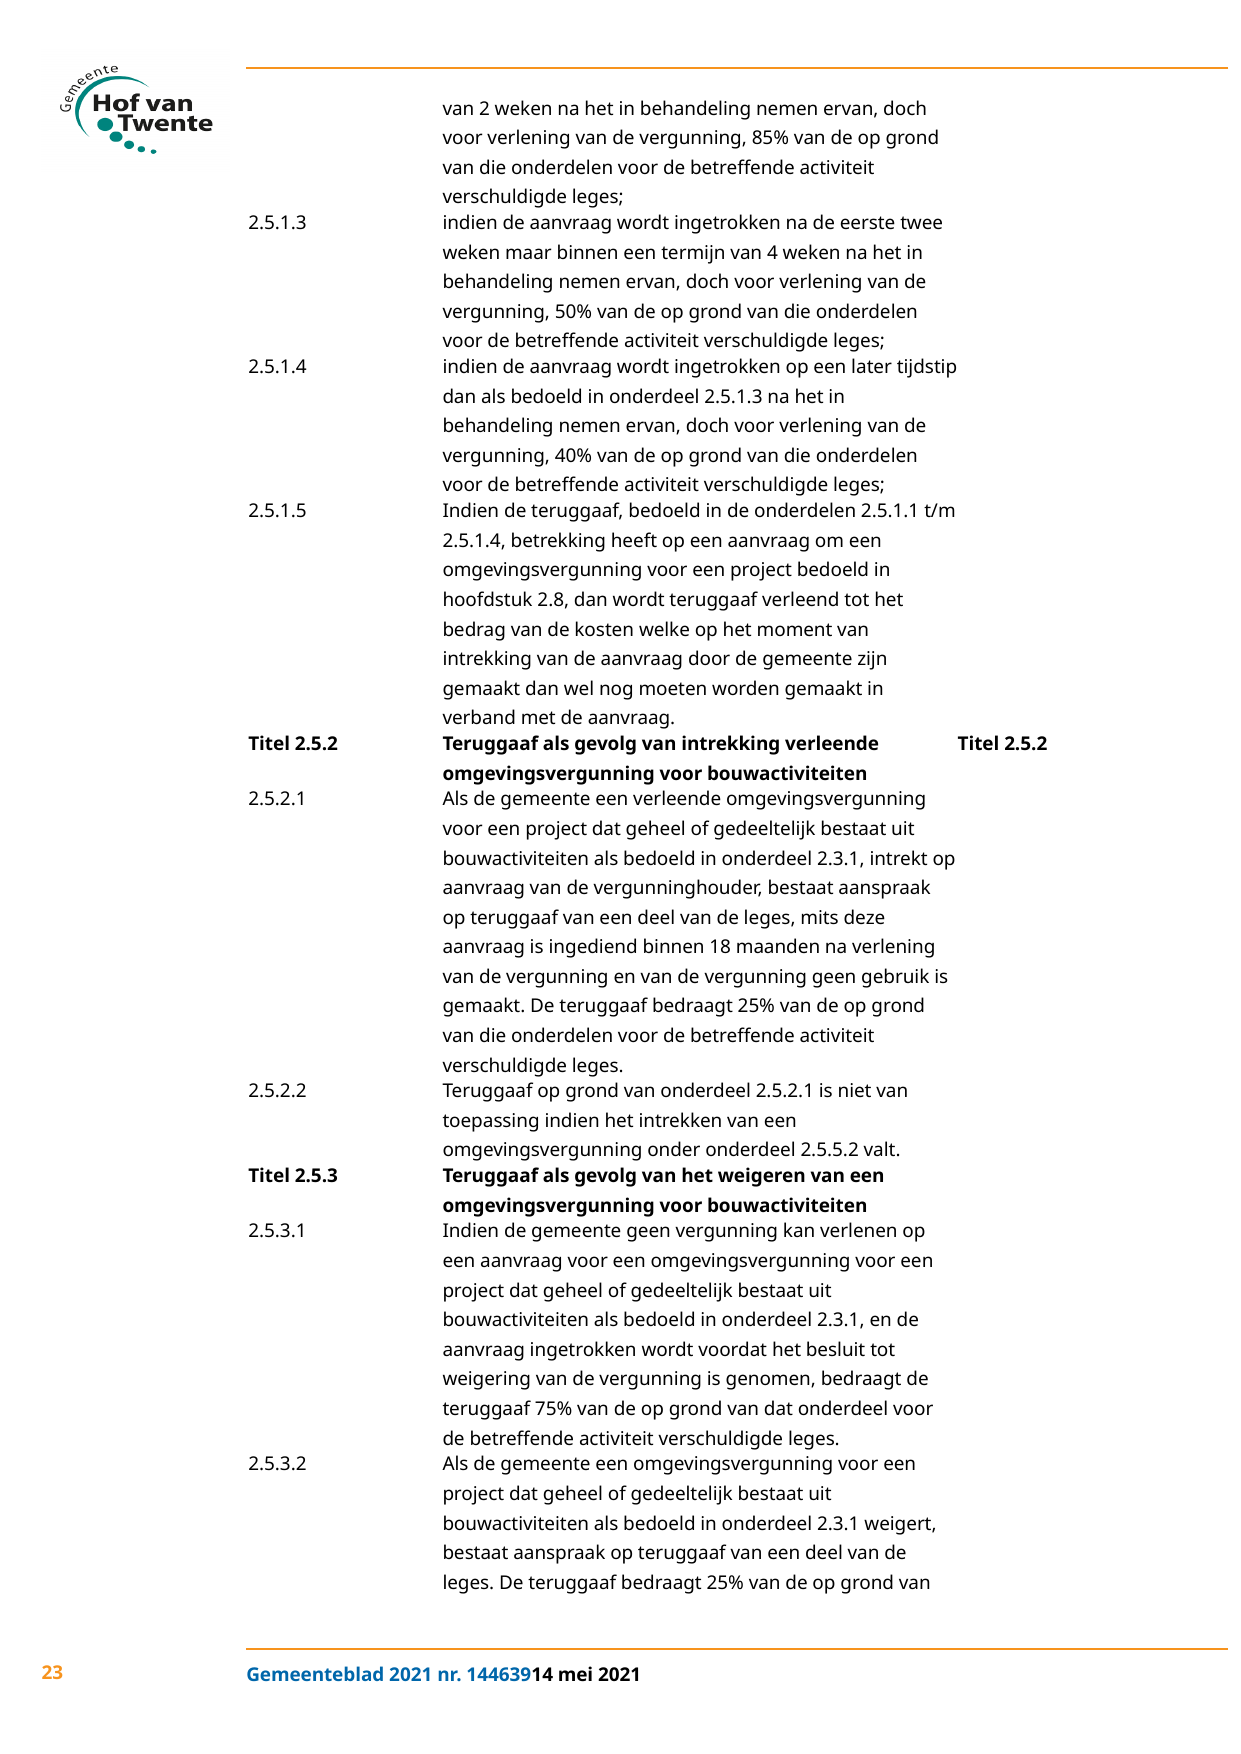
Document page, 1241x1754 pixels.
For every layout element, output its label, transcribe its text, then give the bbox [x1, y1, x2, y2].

table_cell Titel 2.5.3 [248, 1163, 442, 1218]
table_cell Teruggaaf op grond van onderdeel 2.5.2.1 is niet van toepassing indien het intrekken van een omgevingsvergunning onder onderdeel 2.5.5.2 valt. [442, 1078, 957, 1162]
table_cell [958, 498, 1152, 730]
table_cell [248, 95, 442, 209]
table_cell [958, 1078, 1152, 1162]
table_cell indien de aanvraag wordt ingetrokken op een later tijdstip dan als bedoeld in onderdeel 2.5.1.3 na het in behandeling nemen ervan, doch voor verlening van de vergunning, 40% van de op grond van die onderdelen voor de betreffende activiteit verschuldigde leges; [442, 353, 957, 497]
table_cell van 2 weken na het in behandeling nemen ervan, doch voor verlening van de vergunning, 85% van de op grond van die onderdelen voor de betreffende activiteit verschuldigde leges; [442, 95, 957, 209]
table_cell Titel 2.5.2 [248, 730, 442, 786]
table_cell [958, 1163, 1152, 1218]
table_cell Indien de teruggaaf, bedoeld in de onderdelen 2.5.1.1 t/m 2.5.1.4, betrekking heeft op een aanvraag om een omgevingsvergunning voor een project bedoeld in hoofdstuk 2.8, dan wordt teruggaaf verleend tot het bedrag van de kosten welke op het moment van intrekking van de aanvraag door de gemeente zijn gemaakt dan wel nog moeten worden gemaakt in verband met de aanvraag. [442, 498, 957, 730]
table_cell 2.5.1.5 [248, 498, 442, 730]
table_cell Als de gemeente een verleende omgevingsvergunning voor een project dat geheel of gedeeltelijk bestaat uit bouwactiviteiten als bedoeld in onderdeel 2.3.1, intrekt op aanvraag van de vergunninghouder, bestaat aanspraak op teruggaaf van een deel van de leges, mits deze aanvraag is ingediend binnen 18 maanden na verlening van de vergunning en van de vergunning geen gebruik is gemaakt. De teruggaaf bedraagt 25% van de op grond van die onderdelen voor de betreffende activiteit verschuldigde leges. [442, 786, 957, 1077]
table_cell Indien de gemeente geen vergunning kan verlenen op een aanvraag voor een omgevingsvergunning voor een project dat geheel of gedeeltelijk bestaat uit bouwactiviteiten als bedoeld in onderdeel 2.3.1, en de aanvraag ingetrokken wordt voordat het besluit tot weigering van de vergunning is genomen, bedraagt de teruggaaf 75% van de op grond van dat onderdeel voor de betreffende activiteit verschuldigde leges. [442, 1218, 957, 1451]
table_cell 2.5.1.3 [248, 209, 442, 353]
table_cell 2.5.2.1 [248, 786, 442, 1077]
table_cell [958, 209, 1152, 353]
table_cell [958, 1218, 1152, 1451]
picture [41, 47, 231, 172]
table_cell Teruggaaf als gevolg van het weigeren van een omgevingsvergunning voor bouwactiviteiten [442, 1163, 957, 1218]
table_cell 2.5.2.2 [248, 1078, 442, 1162]
table_cell [958, 786, 1152, 1077]
table_cell [958, 353, 1152, 497]
table_cell Als de gemeente een omgevingsvergunning voor een project dat geheel of gedeeltelijk bestaat uit bouwactiviteiten als bedoeld in onderdeel 2.3.1 weigert, bestaat aanspraak op teruggaaf van een deel van de leges. De teruggaaf bedraagt 25% van de op grond van [442, 1451, 957, 1594]
table_cell 2.5.1.4 [248, 353, 442, 497]
table_cell [958, 1451, 1152, 1594]
table_cell [958, 95, 1152, 209]
table_cell 2.5.3.1 [248, 1218, 442, 1451]
table_cell Teruggaaf als gevolg van intrekking verleende omgevingsvergunning voor bouwactiviteiten [442, 730, 957, 786]
table_cell indien de aanvraag wordt ingetrokken na de eerste twee weken maar binnen een termijn van 4 weken na het in behandeling nemen ervan, doch voor verlening van de vergunning, 50% van de op grond van die onderdelen voor de betreffende activiteit verschuldigde leges; [442, 209, 957, 353]
table_cell Titel 2.5.2 [958, 730, 1152, 786]
table_cell 2.5.3.2 [248, 1451, 442, 1594]
